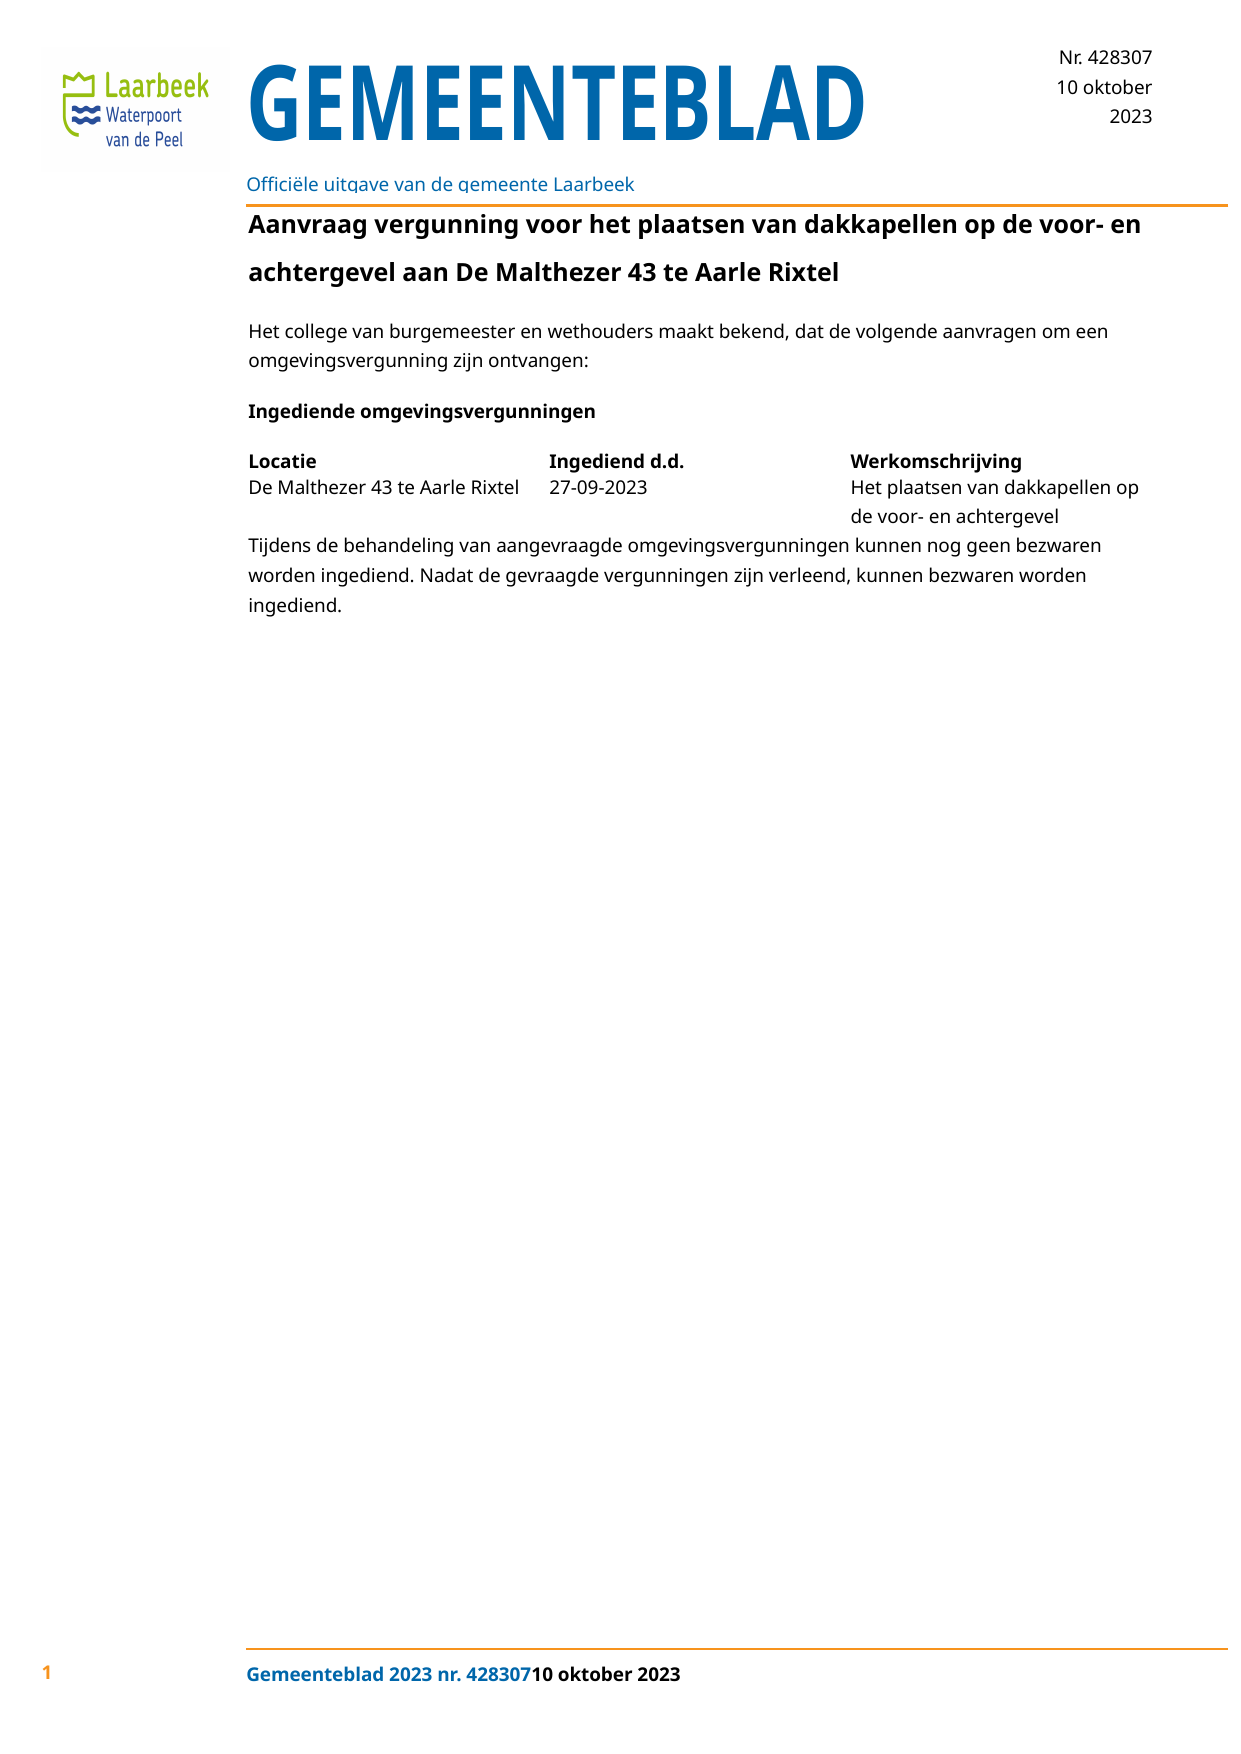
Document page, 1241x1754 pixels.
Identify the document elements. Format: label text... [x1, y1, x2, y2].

picture [41, 47, 231, 172]
table_cell 27-09-2023 [549, 474, 850, 529]
text Ingediende omgevingsvergunningen [248, 398, 1152, 424]
table_cell De Malthezer 43 te Aarle Rixtel [248, 474, 549, 529]
text Het college van burgemeester en wethouders maakt bekend, dat de volgende aanvragen om een omgevingsvergunning zijn ontvangen: [248, 318, 1152, 373]
text Aanvraag vergunning voor het plaatsen van dakkapellen op de voor- en achtergevel aan De Malthezer 43 te Aarle Rixtel [248, 207, 1152, 288]
table_header Locatie [248, 449, 549, 474]
text Tijdens de behandeling van aangevraagde omgevingsvergunningen kunnen nog geen bezwaren worden ingediend. Nadat de gevraagde vergunningen zijn verleend, kunnen bezwaren worden ingediend. [248, 533, 1152, 618]
table_header Ingediend d.d. [549, 449, 850, 474]
table_header Werkomschrijving [850, 449, 1152, 474]
table_cell Het plaatsen van dakkapellen op de voor- en achtergevel [850, 474, 1152, 529]
